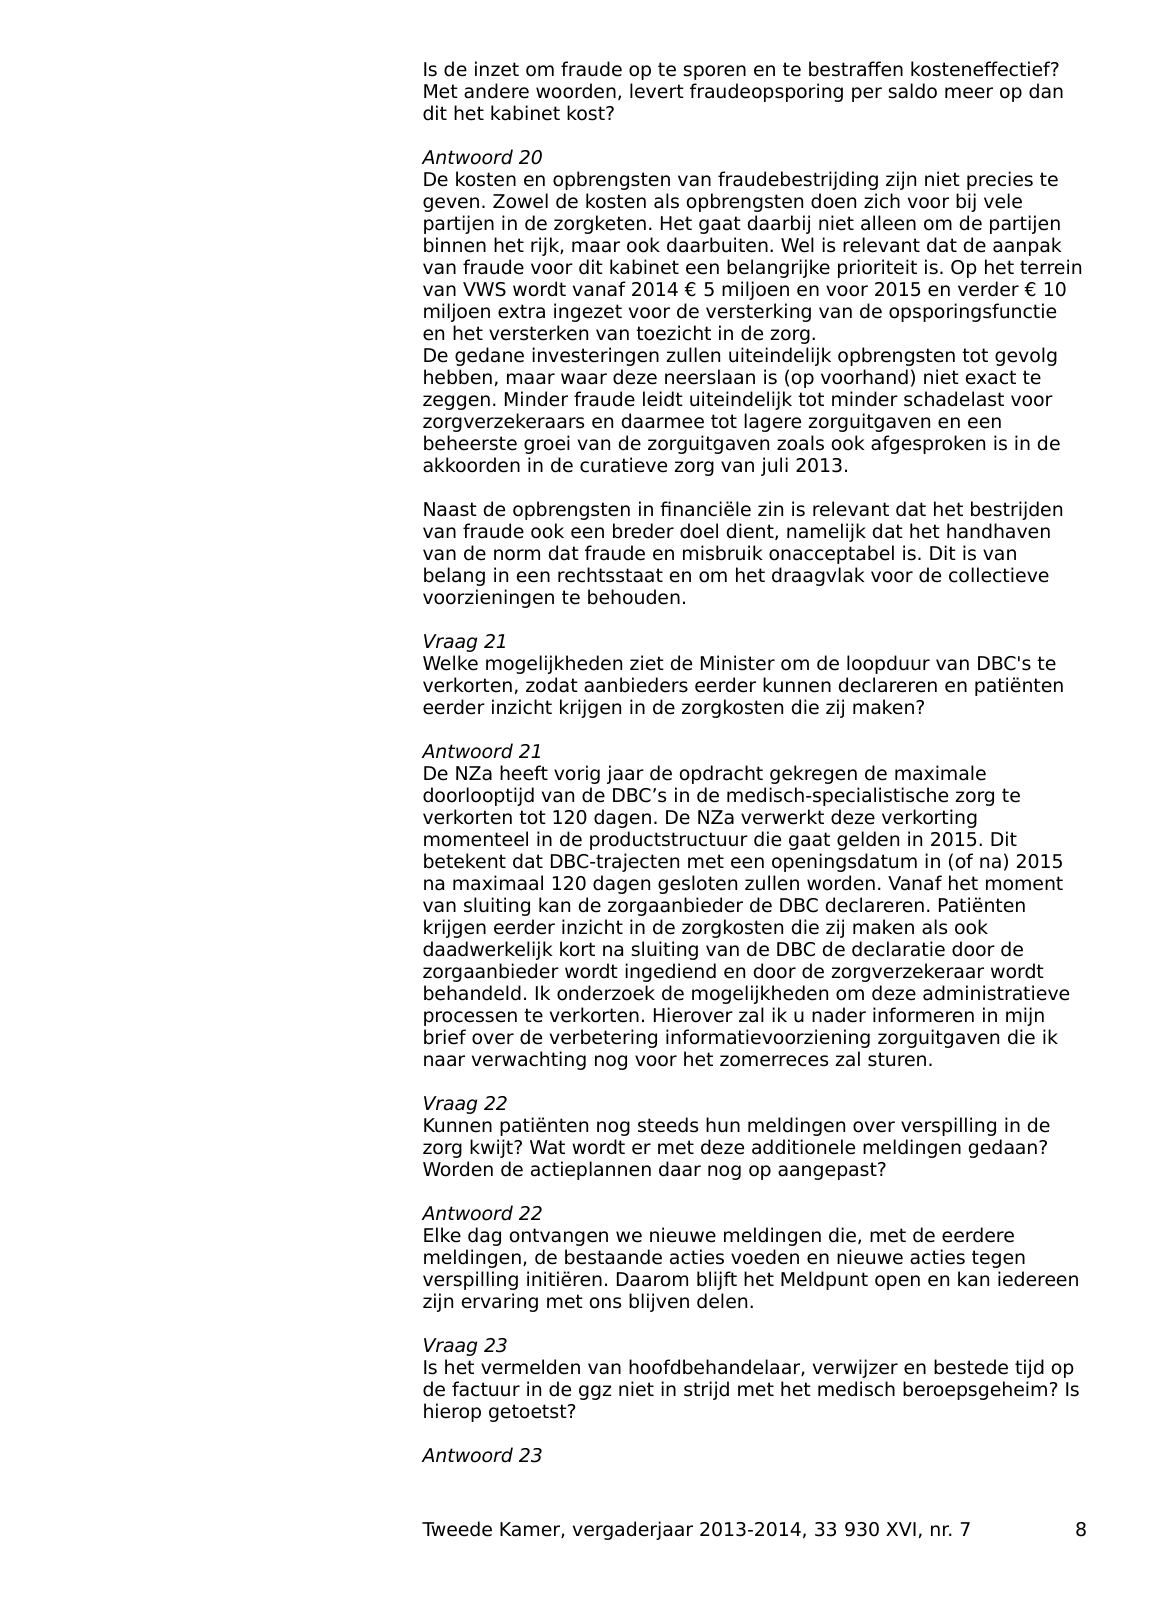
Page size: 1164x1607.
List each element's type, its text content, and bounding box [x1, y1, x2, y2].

text De gedane investeringen zullen uiteindelijk opbrengsten tot gevolg hebben, maar waar deze neerslaan is (op voorhand) niet exact te zeggen. Minder fraude leidt uiteindelijk tot minder schadelast voor zorgverzekeraars en daarmee tot lagere zorguitgaven en een beheerste groei van de zorguitgaven zoals ook afgesproken is in de akkoorden in de curatieve zorg van juli 2013. [422, 345, 1087, 477]
text Vraag 22 [422, 1093, 1087, 1115]
text De kosten en opbrengsten van fraudebestrijding zijn niet precies te geven. Zowel de kosten als opbrengsten doen zich voor bij vele partijen in de zorgketen. Het gaat daarbij niet alleen om de partijen binnen het rijk, maar ook daarbuiten. Wel is relevant dat de aanpak van fraude voor dit kabinet een belangrijke prioriteit is. Op het terrein van VWS wordt vanaf 2014 € 5 miljoen en voor 2015 en verder € 10 miljoen extra ingezet voor de versterking van de opsporingsfunctie en het versterken van toezicht in de zorg. [422, 169, 1087, 345]
text Antwoord 21 [422, 741, 1087, 763]
text Is de inzet om fraude op te sporen en te bestraffen kosteneffectief? Met andere woorden, levert fraudeopsporing per saldo meer op dan dit het kabinet kost? [422, 59, 1087, 125]
text Antwoord 20 [422, 147, 1087, 169]
text Vraag 21 [422, 631, 1087, 653]
text Kunnen patiënten nog steeds hun meldingen over verspilling in de zorg kwijt? Wat wordt er met deze additionele meldingen gedaan? Worden de actieplannen daar nog op aangepast? [422, 1115, 1087, 1181]
text Elke dag ontvangen we nieuwe meldingen die, met de eerdere meldingen, de bestaande acties voeden en nieuwe acties tegen verspilling initiëren. Daarom blijft het Meldpunt open en kan iedereen zijn ervaring met ons blijven delen. [422, 1225, 1087, 1313]
text De NZa heeft vorig jaar de opdracht gekregen de maximale doorlooptijd van de DBC’s in de medisch-specialistische zorg te verkorten tot 120 dagen. De NZa verwerkt deze verkorting momenteel in de productstructuur die gaat gelden in 2015. Dit betekent dat DBC-trajecten met een openingsdatum in (of na) 2015 na maximaal 120 dagen gesloten zullen worden. Vanaf het moment van sluiting kan de zorgaanbieder de DBC declareren. Patiënten krijgen eerder inzicht in de zorgkosten die zij maken als ook daadwerkelijk kort na sluiting van de DBC de declaratie door de zorgaanbieder wordt ingediend en door de zorgverzekeraar wordt behandeld. Ik onderzoek de mogelijkheden om deze administratieve processen te verkorten. Hierover zal ik u nader informeren in mijn brief over de verbetering informatievoorziening zorguitgaven die ik naar verwachting nog voor het zomerreces zal sturen. [422, 763, 1087, 1071]
text Antwoord 23 [422, 1445, 1087, 1467]
text Antwoord 22 [422, 1203, 1087, 1225]
text Is het vermelden van hoofdbehandelaar, verwijzer en bestede tijd op de factuur in de ggz niet in strijd met het medisch beroepsgeheim? Is hierop getoetst? [422, 1357, 1087, 1423]
text Welke mogelijkheden ziet de Minister om de loopduur van DBC's te verkorten, zodat aanbieders eerder kunnen declareren en patiënten eerder inzicht krijgen in de zorgkosten die zij maken? [422, 653, 1087, 719]
text Naast de opbrengsten in financiële zin is relevant dat het bestrijden van fraude ook een breder doel dient, namelijk dat het handhaven van de norm dat fraude en misbruik onacceptabel is. Dit is van belang in een rechtsstaat en om het draagvlak voor de collectieve voorzieningen te behouden. [422, 499, 1087, 609]
text Vraag 23 [422, 1335, 1087, 1357]
